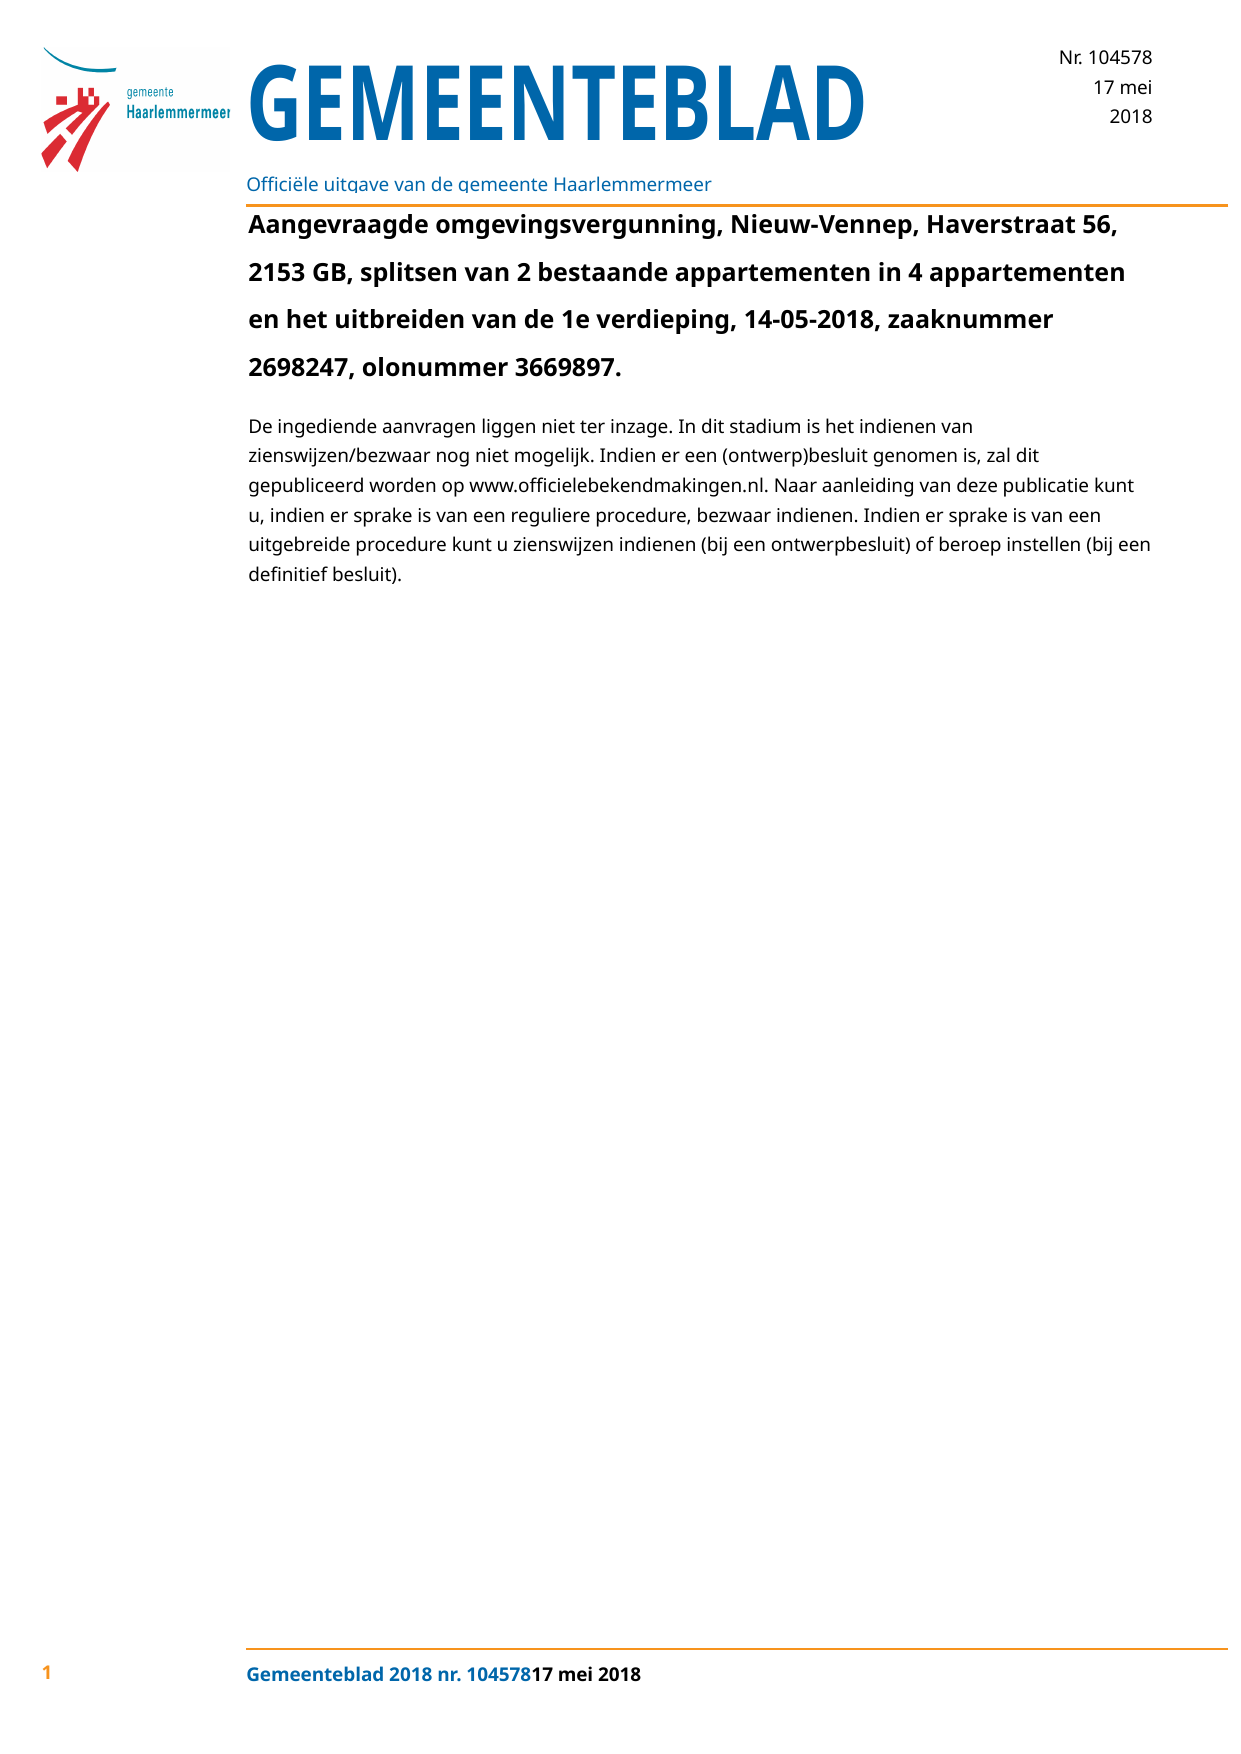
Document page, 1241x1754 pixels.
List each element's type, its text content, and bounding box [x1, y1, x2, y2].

text De ingediende aanvragen liggen niet ter inzage. In dit stadium is het indienen van zienswijzen/bezwaar nog niet mogelijk. Indien er een (ontwerp)besluit genomen is, zal dit gepubliceerd worden op www.officielebekendmakingen.nl. Naar aanleiding van deze publicatie kunt u, indien er sprake is van een reguliere procedure, bezwaar indienen. Indien er sprake is van een uitgebreide procedure kunt u zienswijzen indienen (bij een ontwerpbesluit) of beroep instellen (bij een definitief besluit). [248, 413, 1152, 587]
text Aangevraagde omgevingsvergunning, Nieuw-Vennep, Haverstraat 56, 2153 GB, splitsen van 2 bestaande appartementen in 4 appartementen en het uitbreiden van de 1e verdieping, 14-05-2018, zaaknummer 2698247, olonummer 3669897. [248, 207, 1152, 384]
picture [41, 47, 231, 172]
